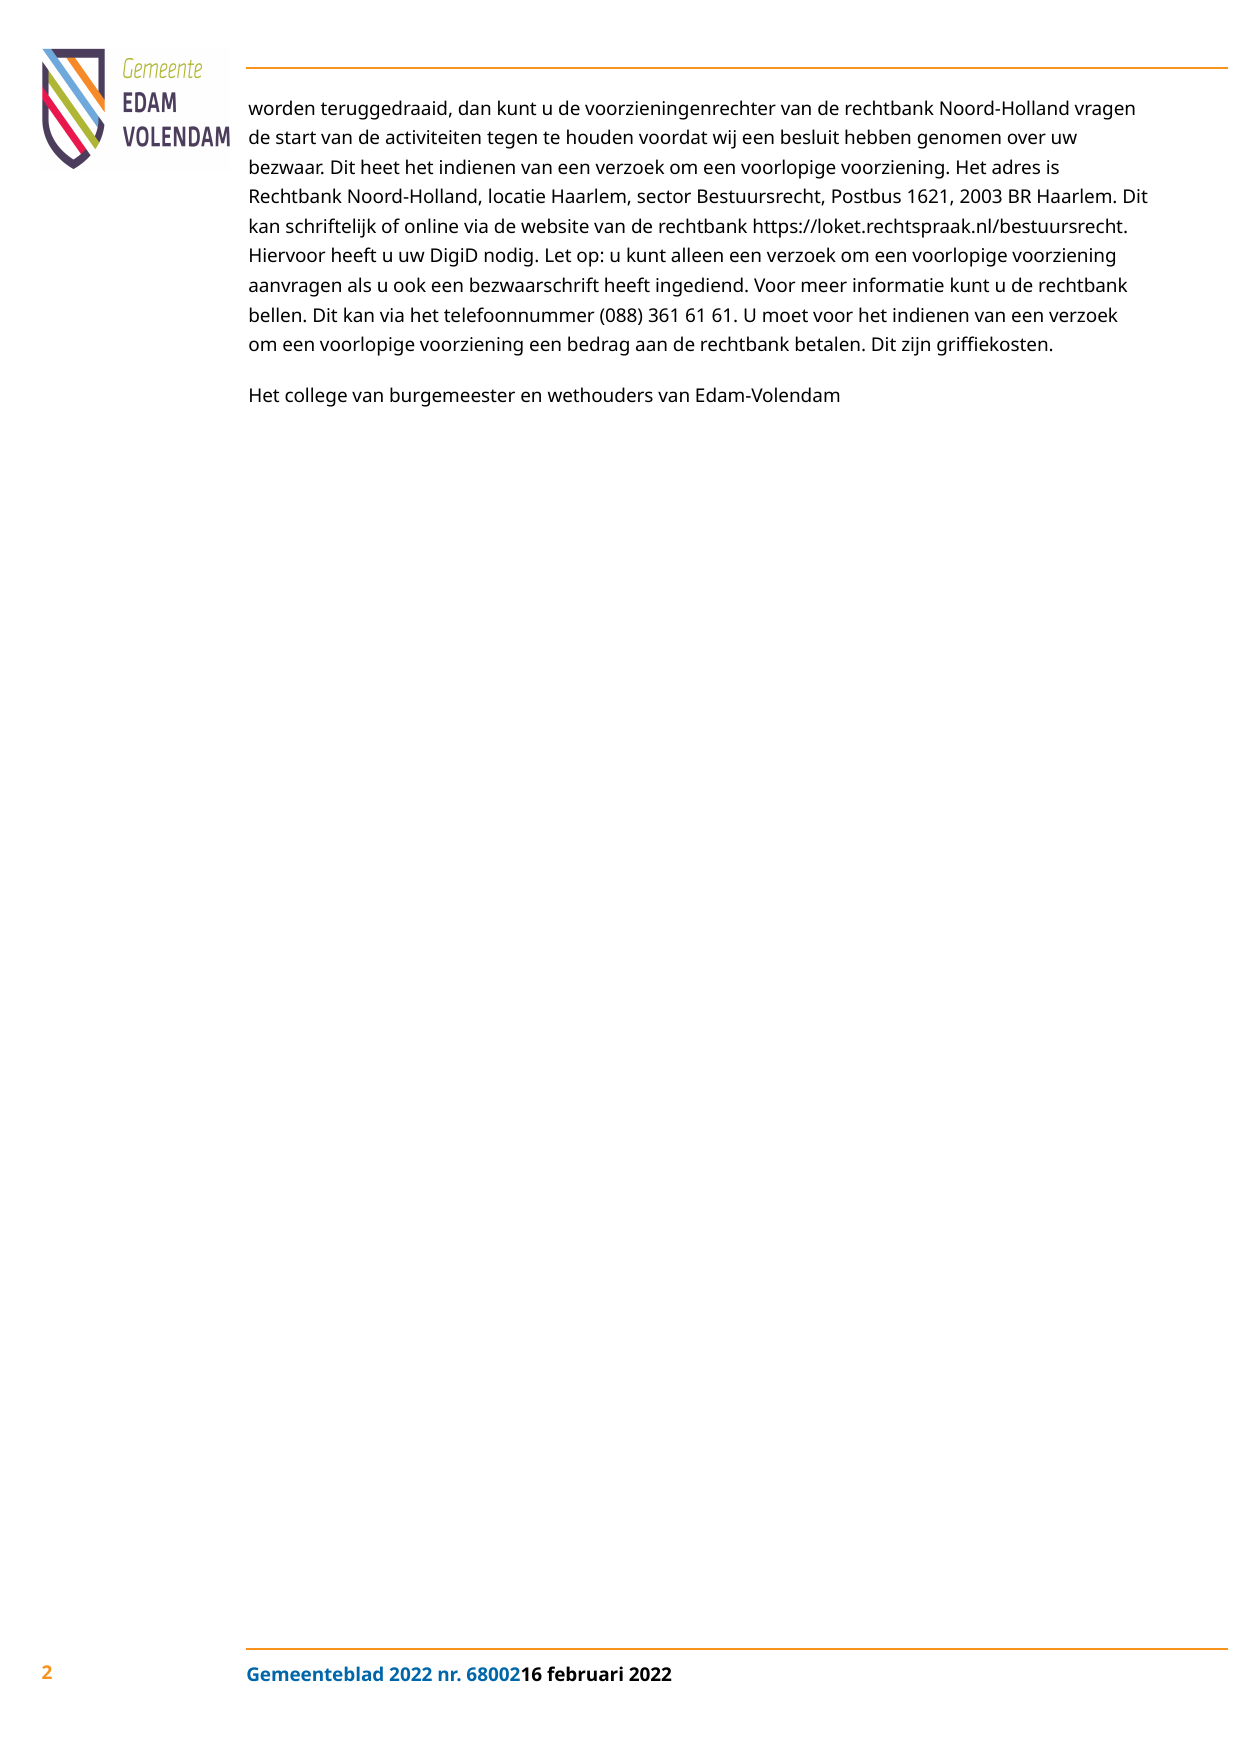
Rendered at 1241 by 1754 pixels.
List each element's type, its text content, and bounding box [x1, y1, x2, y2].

text Het college van burgemeester en wethouders van Edam-Volendam [248, 382, 1152, 408]
picture [41, 47, 231, 172]
text worden teruggedraaid, dan kunt u de voorzieningenrechter van de rechtbank Noord-Holland vragen de start van de activiteiten tegen te houden voordat wij een besluit hebben genomen over uw bezwaar. Dit heet het indienen van een verzoek om een voorlopige voorziening. Het adres is Rechtbank Noord-Holland, locatie Haarlem, sector Bestuursrecht, Postbus 1621, 2003 BR Haarlem. Dit kan schriftelijk of online via de website van de rechtbank https://loket.rechtspraak.nl/bestuursrecht. Hiervoor heeft u uw DigiD nodig. Let op: u kunt alleen een verzoek om een voorlopige voorziening aanvragen als u ook een bezwaarschrift heeft ingediend. Voor meer informatie kunt u de rechtbank bellen. Dit kan via het telefoonnummer (088) 361 61 61. U moet voor het indienen van een verzoek om een voorlopige voorziening een bedrag aan de rechtbank betalen. Dit zijn griffiekosten. [248, 95, 1152, 357]
